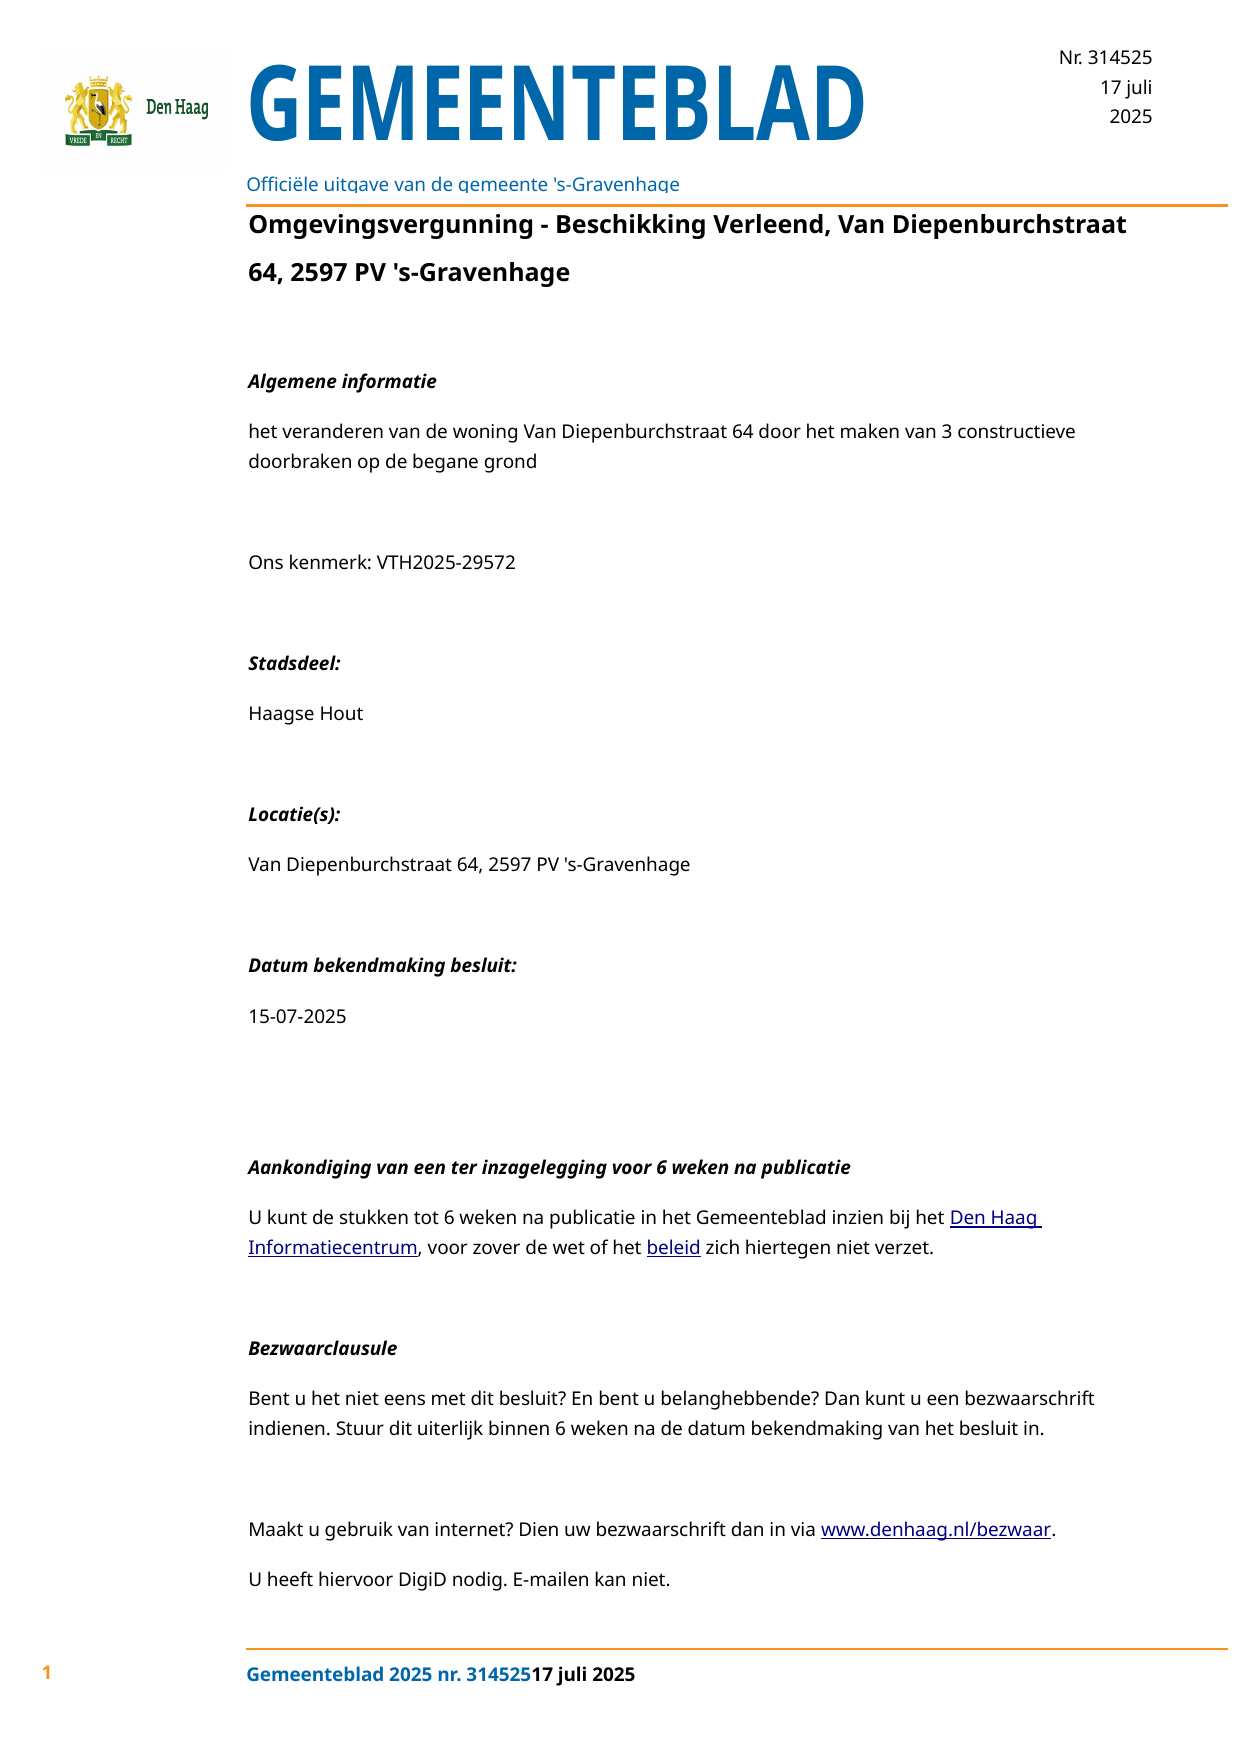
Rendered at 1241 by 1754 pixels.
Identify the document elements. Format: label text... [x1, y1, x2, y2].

text Aankondiging van een ter inzagelegging voor 6 weken na publicatie [248, 1154, 1152, 1180]
text Omgevingsvergunning - Beschikking Verleend, Van Diepenburchstraat 64, 2597 PV 's-Gravenhage [248, 207, 1152, 288]
text Locatie(s): [248, 801, 1152, 827]
text Algemene informatie [248, 368, 1152, 394]
text U heeft hiervoor DigiD nodig. E-mailen kan niet. [248, 1566, 1152, 1592]
text Bezwaarclausule [248, 1335, 1152, 1361]
text Bent u het niet eens met dit besluit? En bent u belanghebbende? Dan kunt u een bezwaarschrift indienen. Stuur dit uiterlijk binnen 6 weken na de datum bekendmaking van het besluit in. [248, 1385, 1152, 1441]
picture [41, 47, 231, 172]
text Stadsdeel: [248, 650, 1152, 676]
text Ons kenmerk: VTH2025-29572 [248, 549, 1152, 575]
text Maakt u gebruik van internet? Dien uw bezwaarschrift dan in via www.denhaag.nl/bezwaar. [248, 1516, 1152, 1542]
text Van Diepenburchstraat 64, 2597 PV 's-Gravenhage [248, 852, 1152, 877]
text Datum bekendmaking besluit: [248, 952, 1152, 978]
text Haagse Hout [248, 700, 1152, 726]
text 15-07-2025 [248, 1003, 1152, 1029]
text het veranderen van de woning Van Diepenburchstraat 64 door het maken van 3 constructieve doorbraken op de begane grond [248, 419, 1152, 474]
text U kunt de stukken tot 6 weken na publicatie in het Gemeenteblad inzien bij het Den Haag Informatiecentrum, voor zover de wet of het beleid zich hiertegen niet verzet. [248, 1204, 1152, 1260]
